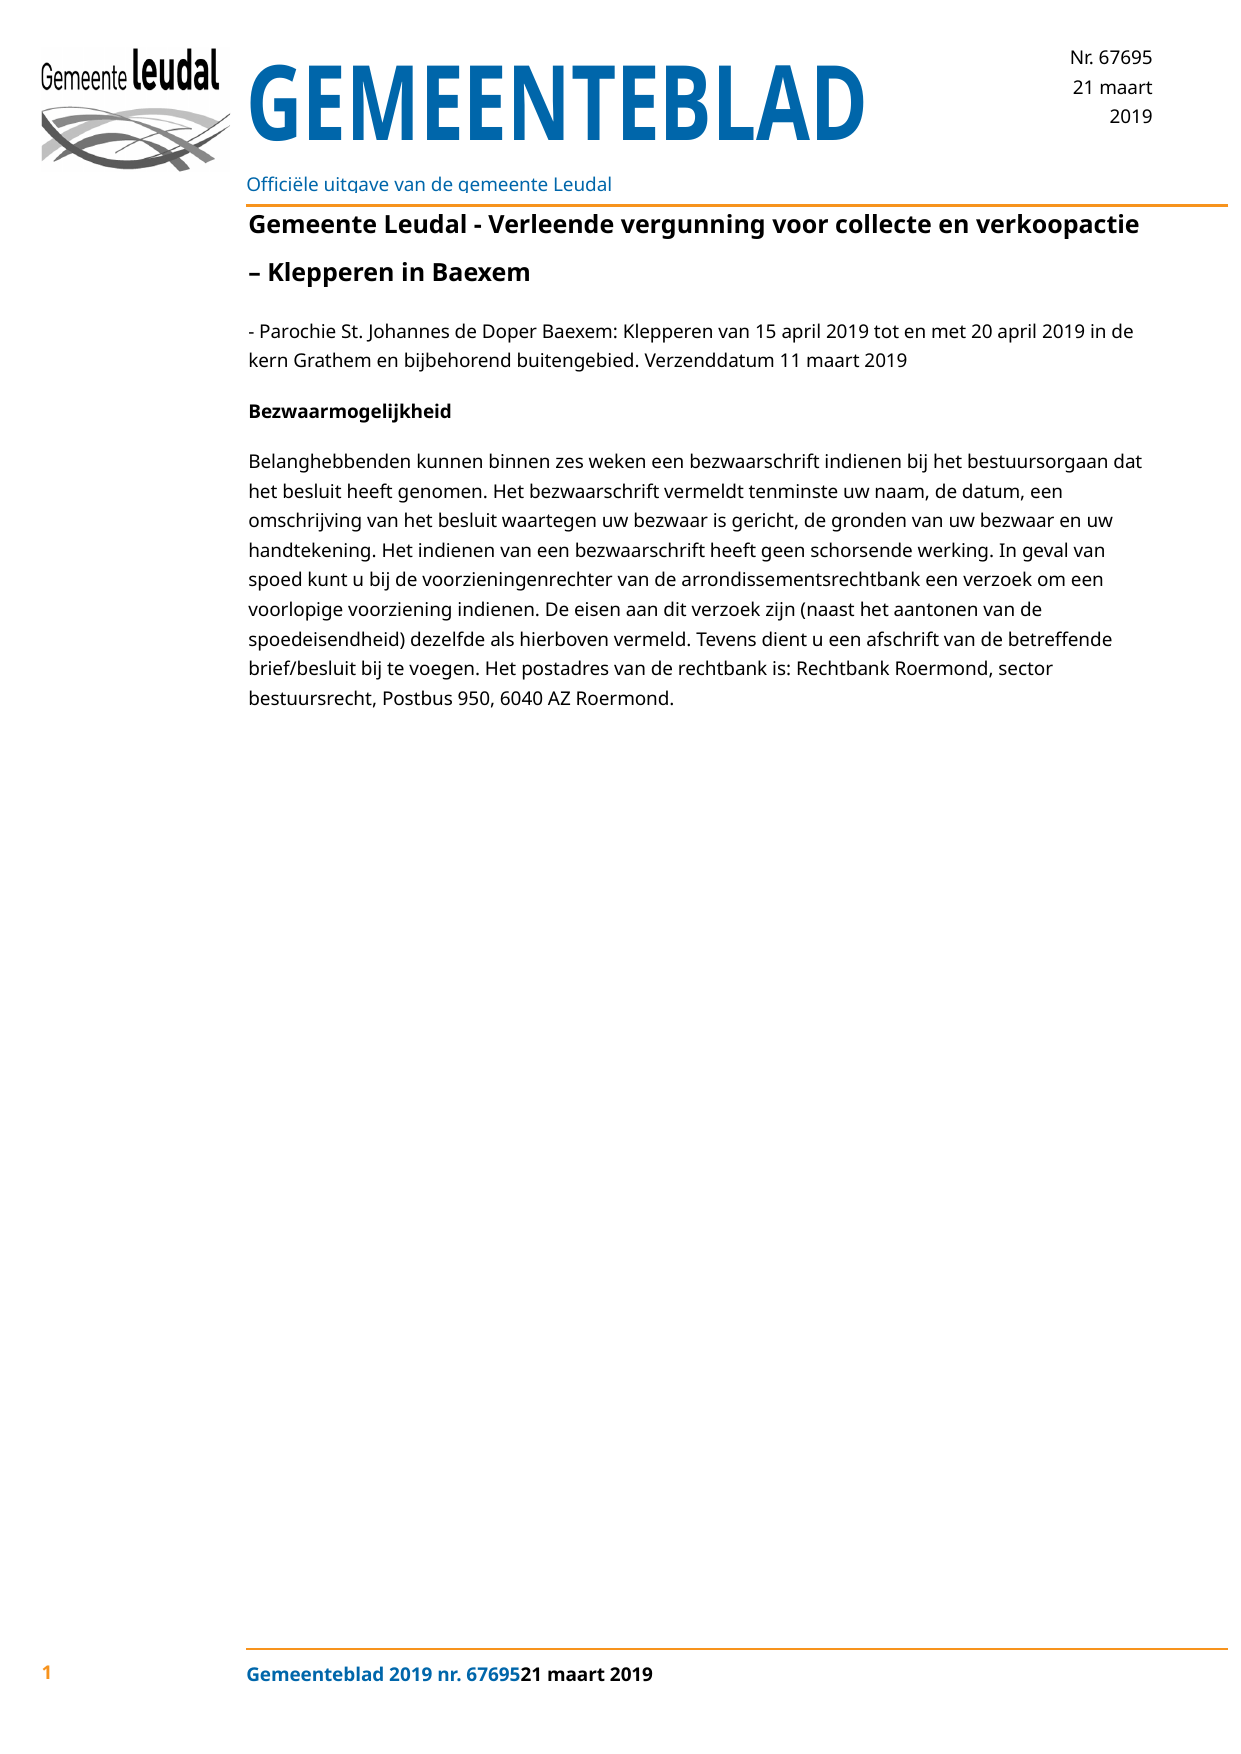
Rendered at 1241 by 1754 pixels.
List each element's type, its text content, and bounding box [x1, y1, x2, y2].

text Gemeente Leudal - Verleende vergunning voor collecte en verkoopactie – Klepperen in Baexem [248, 207, 1152, 288]
picture [41, 47, 231, 172]
text Belanghebbenden kunnen binnen zes weken een bezwaarschrift indienen bij het bestuursorgaan dat het besluit heeft genomen. Het bezwaarschrift vermeldt tenminste uw naam, de datum, een omschrijving van het besluit waartegen uw bezwaar is gericht, de gronden van uw bezwaar en uw handtekening. Het indienen van een bezwaarschrift heeft geen schorsende werking. In geval van spoed kunt u bij de voorzieningenrechter van de arrondissementsrechtbank een verzoek om een voorlopige voorziening indienen. De eisen aan dit verzoek zijn (naast het aantonen van de spoedeisendheid) dezelfde als hierboven vermeld. Tevens dient u een afschrift van de betreffende brief/besluit bij te voegen. Het postadres van de rechtbank is: Rechtbank Roermond, sector bestuursrecht, Postbus 950, 6040 AZ Roermond. [248, 448, 1152, 711]
text - Parochie St. Johannes de Doper Baexem: Klepperen van 15 april 2019 tot en met 20 april 2019 in de kern Grathem en bijbehorend buitengebied. Verzenddatum 11 maart 2019 [248, 318, 1152, 373]
text Bezwaarmogelijkheid [248, 398, 1152, 424]
